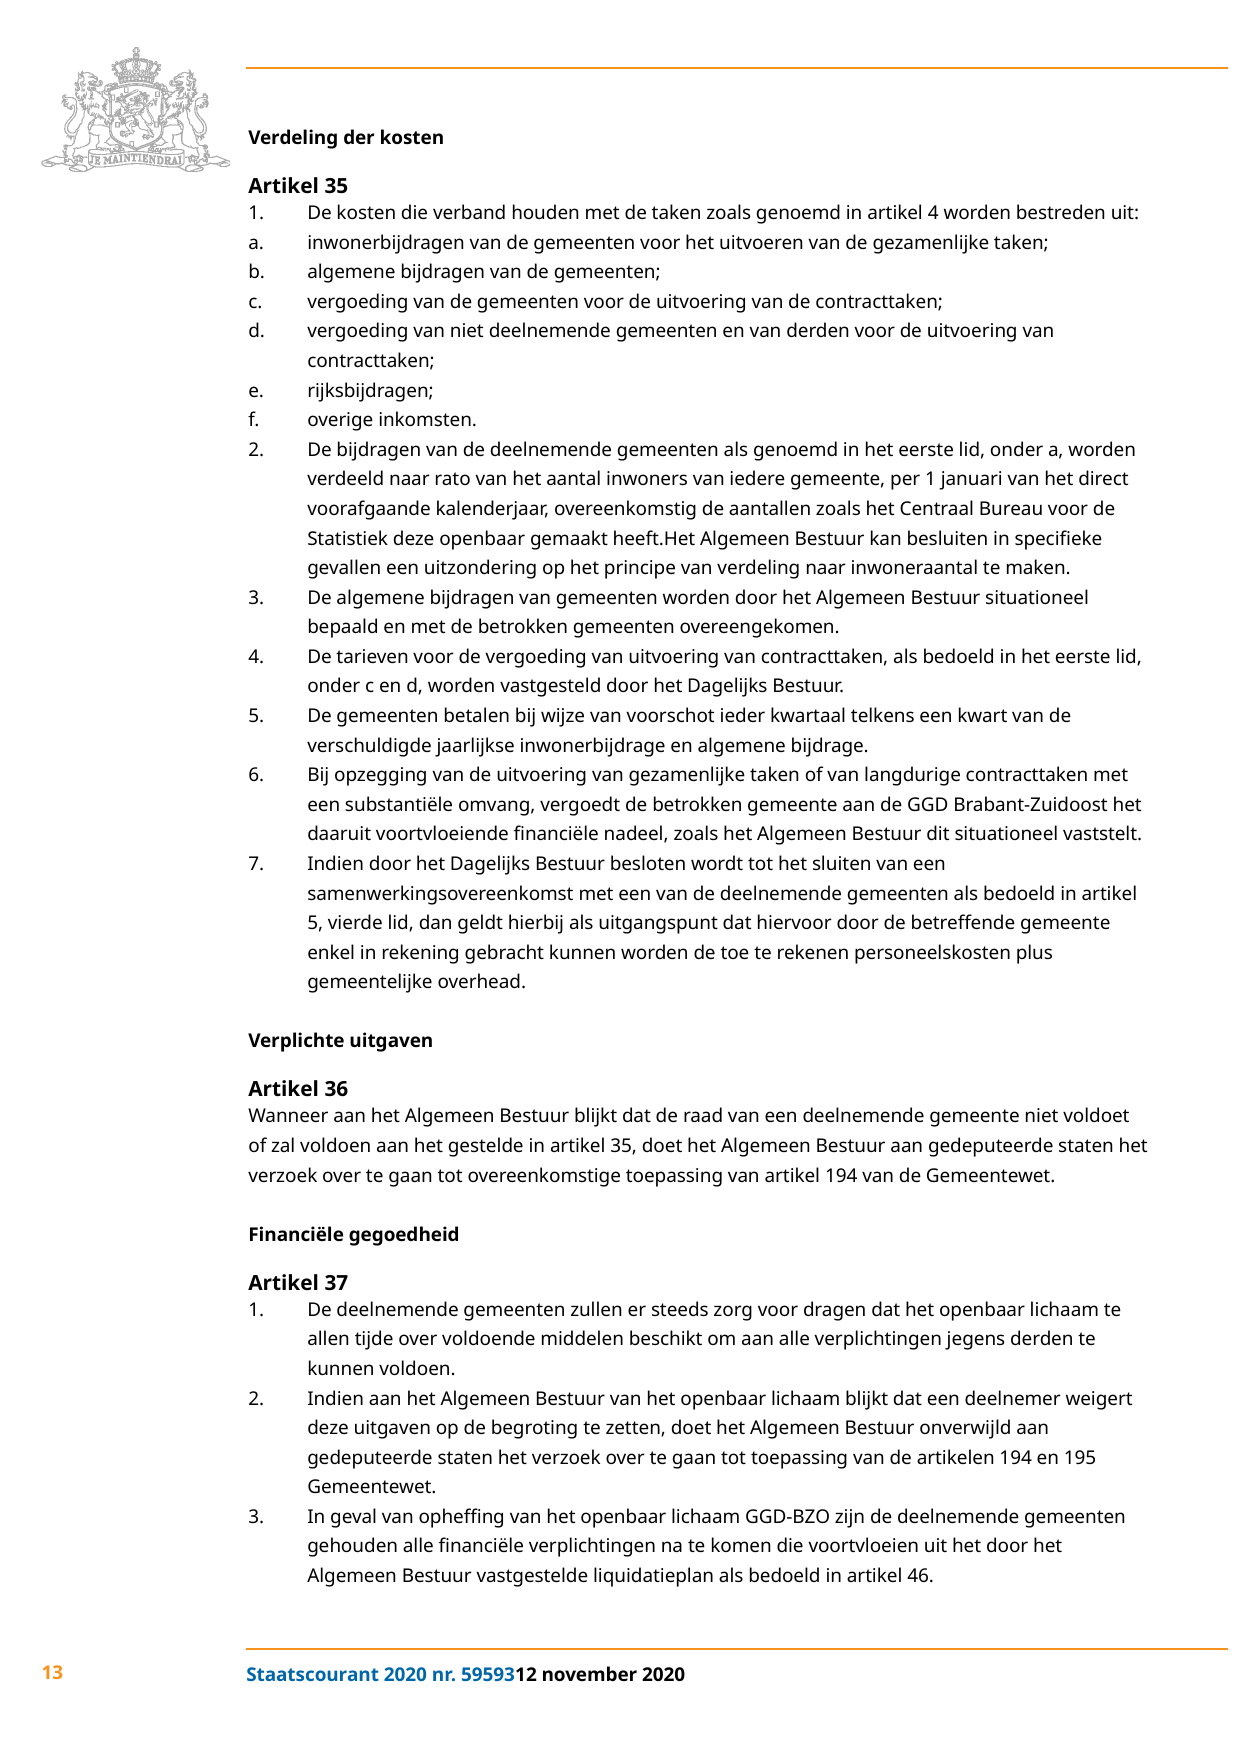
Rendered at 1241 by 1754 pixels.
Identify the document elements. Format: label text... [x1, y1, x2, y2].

list vergoeding van niet deelnemende gemeenten en van derden voor de uitvoering van contracttaken; [248, 318, 1152, 373]
list vergoeding van de gemeenten voor de uitvoering van de contracttaken; [248, 288, 1152, 314]
list inwonerbijdragen van de gemeenten voor het uitvoeren van de gezamenlijke taken; [248, 229, 1152, 255]
list Indien aan het Algemeen Bestuur van het openbaar lichaam blijkt dat een deelnemer weigert deze uitgaven op de begroting te zetten, doet het Algemeen Bestuur onverwijld aan gedeputeerde staten het verzoek over te gaan tot toepassing van de artikelen 194 en 195 Gemeentewet. [248, 1385, 1152, 1499]
picture [41, 47, 231, 172]
text Artikel 36 [248, 1074, 1152, 1103]
list rijksbijdragen; [248, 377, 1152, 403]
list De tarieven voor de vergoeding van uitvoering van contracttaken, als bedoeld in het eerste lid, onder c en d, worden vastgesteld door het Dagelijks Bestuur. [248, 643, 1152, 698]
list algemene bijdragen van de gemeenten; [248, 258, 1152, 284]
list De gemeenten betalen bij wijze van voorschot ieder kwartaal telkens een kwart van de verschuldigde jaarlijkse inwonerbijdrage en algemene bijdrage. [248, 702, 1152, 758]
text Verplichte uitgaven [248, 1028, 1152, 1053]
list De bijdragen van de deelnemende gemeenten als genoemd in het eerste lid, onder a, worden verdeeld naar rato van het aantal inwoners van iedere gemeente, per 1 januari van het direct voorafgaande kalenderjaar, overeenkomstig de aantallen zoals het Centraal Bureau voor de Statistiek deze openbaar gemaakt heeft.Het Algemeen Bestuur kan besluiten in specifieke gevallen een uitzondering op het principe van verdeling naar inwoneraantal te maken. [248, 436, 1152, 580]
list In geval van opheffing van het openbaar lichaam GGD-BZO zijn de deelnemende gemeenten gehouden alle financiële verplichtingen na te komen die voortvloeien uit het door het Algemeen Bestuur vastgestelde liquidatieplan als bedoeld in artikel 46. [248, 1503, 1152, 1588]
list De kosten die verband houden met de taken zoals genoemd in artikel 4 worden bestreden uit: [248, 199, 1152, 225]
text Wanneer aan het Algemeen Bestuur blijkt dat de raad van een deelnemende gemeente niet voldoet of zal voldoen aan het gestelde in artikel 35, doet het Algemeen Bestuur aan gedeputeerde staten het verzoek over te gaan tot overeenkomstige toepassing van artikel 194 van de Gemeentewet. [248, 1103, 1152, 1188]
list De deelnemende gemeenten zullen er steeds zorg voor dragen dat het openbaar lichaam te allen tijde over voldoende middelen beschikt om aan alle verplichtingen jegens derden te kunnen voldoen. [248, 1296, 1152, 1381]
text Artikel 35 [248, 171, 1152, 199]
list overige inkomsten. [248, 406, 1152, 432]
list Bij opzegging van de uitvoering van gezamenlijke taken of van langdurige contracttaken met een substantiële omvang, vergoedt de betrokken gemeente aan de GGD Brabant-Zuidoost het daaruit voortvloeiende financiële nadeel, zoals het Algemeen Bestuur dit situationeel vaststelt. [248, 761, 1152, 846]
text Financiële gegoedheid [248, 1221, 1152, 1247]
list De algemene bijdragen van gemeenten worden door het Algemeen Bestuur situationeel bepaald en met de betrokken gemeenten overeengekomen. [248, 584, 1152, 639]
text Verdeling der kosten [248, 124, 1152, 150]
list Indien door het Dagelijks Bestuur besloten wordt tot het sluiten van een samenwerkingsovereenkomst met een van de deelnemende gemeenten als bedoeld in artikel 5, vierde lid, dan geldt hierbij als uitgangspunt dat hiervoor door de betreffende gemeente enkel in rekening gebracht kunnen worden de toe te rekenen personeelskosten plus gemeentelijke overhead. [248, 850, 1152, 994]
text Artikel 37 [248, 1268, 1152, 1296]
